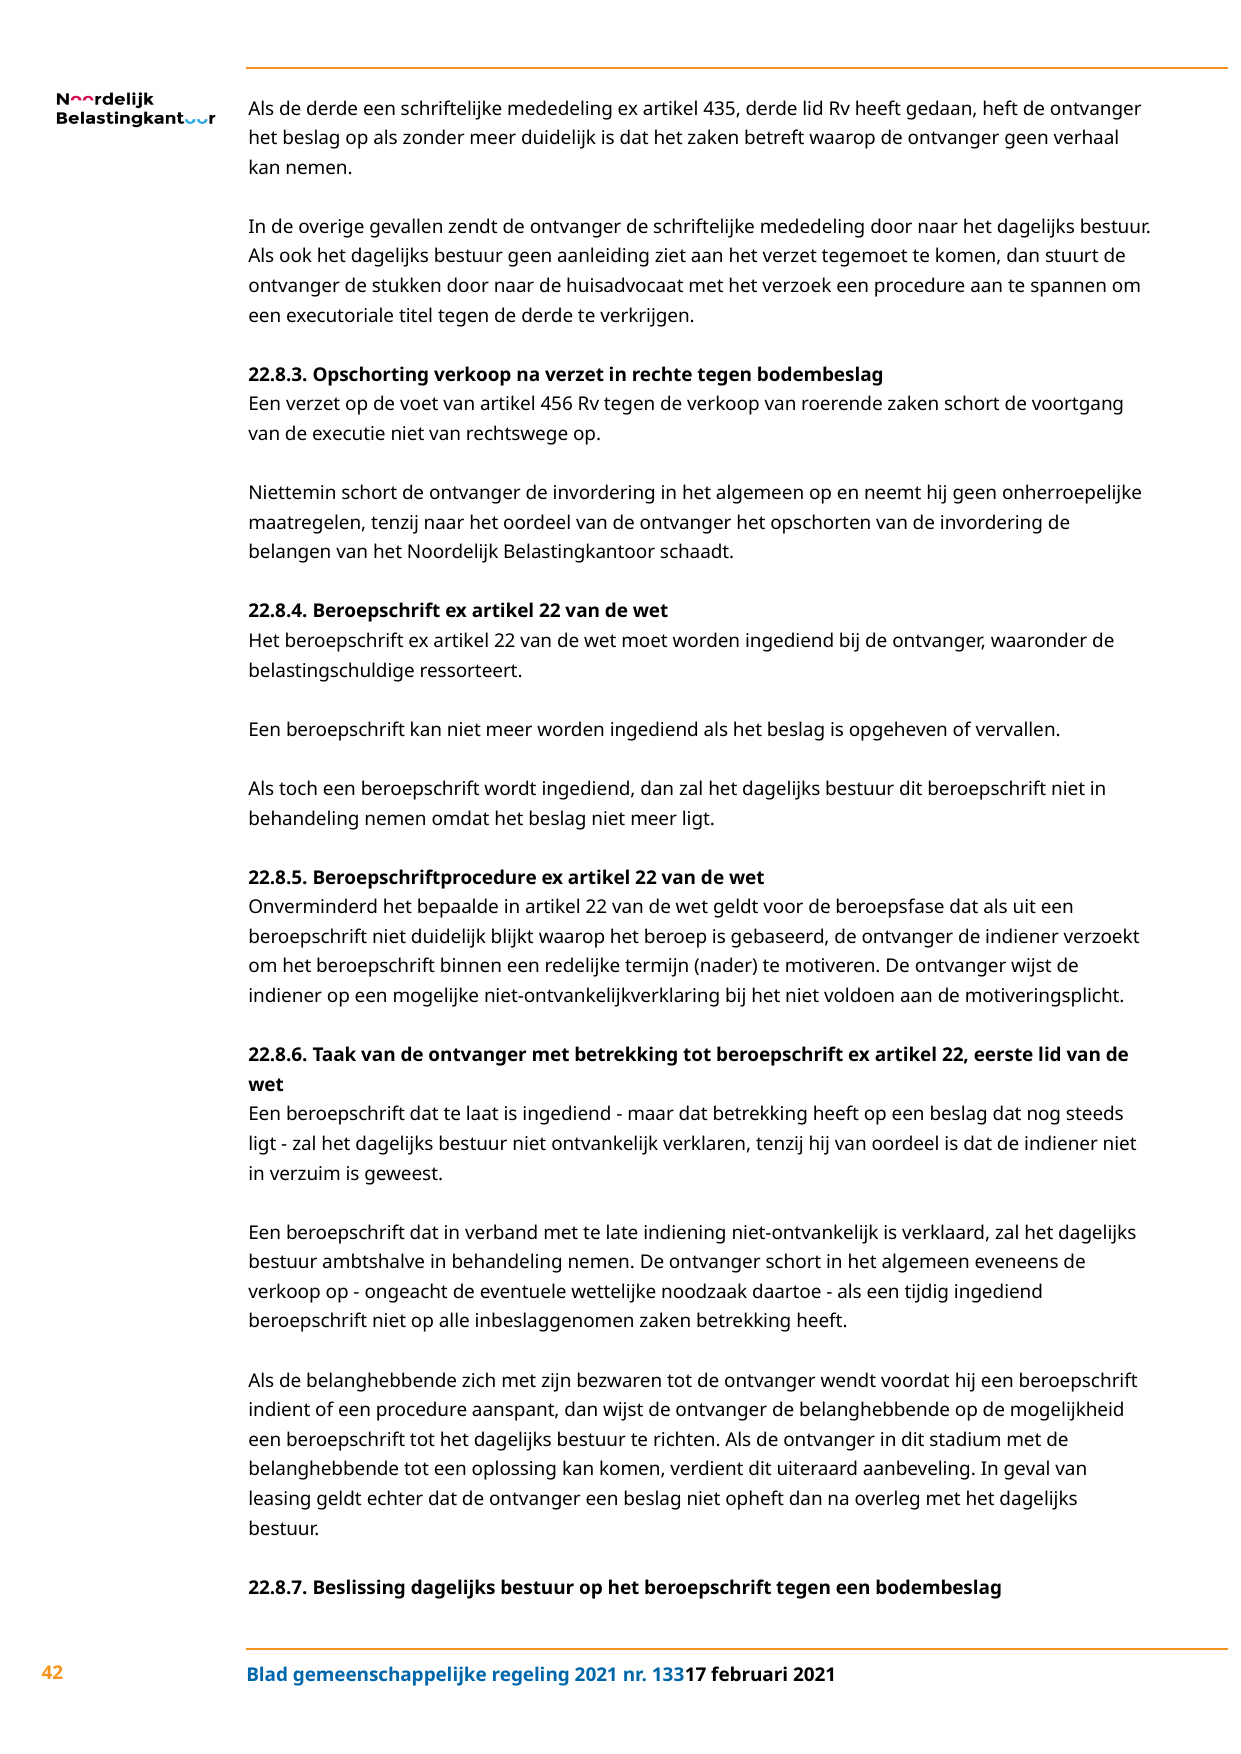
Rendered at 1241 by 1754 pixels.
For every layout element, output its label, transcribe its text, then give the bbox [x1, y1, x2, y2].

text 22.8.6. Taak van de ontvanger met betrekking tot beroepschrift ex artikel 22, eerste lid van de wet [248, 1041, 1152, 1097]
text 22.8.4. Beroepschrift ex artikel 22 van de wet [248, 598, 1152, 623]
text Het beroepschrift ex artikel 22 van de wet moet worden ingediend bij de ontvanger, waaronder de belastingschuldige ressorteert. [248, 627, 1152, 683]
text Als de belanghebbende zich met zijn bezwaren tot de ontvanger wendt voordat hij een beroepschrift indient of een procedure aanspant, dan wijst de ontvanger de belanghebbende op de mogelijkheid een beroepschrift tot het dagelijks bestuur te richten. Als de ontvanger in dit stadium met de belanghebbende tot een oplossing kan komen, verdient dit uiteraard aanbeveling. In geval van leasing geldt echter dat de ontvanger een beslag niet opheft dan na overleg met het dagelijks bestuur. [248, 1367, 1152, 1541]
text In de overige gevallen zendt de ontvanger de schriftelijke mededeling door naar het dagelijks bestuur. Als ook het dagelijks bestuur geen aanleiding ziet aan het verzet tegemoet te komen, dan stuurt de ontvanger de stukken door naar de huisadvocaat met het verzoek een procedure aan te spannen om een executoriale titel tegen de derde te verkrijgen. [248, 213, 1152, 328]
text Een verzet op de voet van artikel 456 Rv tegen de verkoop van roerende zaken schort de voortgang van de executie niet van rechtswege op. [248, 391, 1152, 446]
text Een beroepschrift dat in verband met te late indiening niet-ontvankelijk is verklaard, zal het dagelijks bestuur ambtshalve in behandeling nemen. De ontvanger schort in het algemeen eveneens de verkoop op - ongeacht de eventuele wettelijke noodzaak daartoe - als een tijdig ingediend beroepschrift niet op alle inbeslaggenomen zaken betrekking heeft. [248, 1219, 1152, 1333]
text 22.8.7. Beslissing dagelijks bestuur op het beroepschrift tegen een bodembeslag [248, 1574, 1152, 1600]
text Een beroepschrift kan niet meer worden ingediend als het beslag is opgeheven of vervallen. [248, 716, 1152, 742]
text Niettemin schort de ontvanger de invordering in het algemeen op en neemt hij geen onherroepelijke maatregelen, tenzij naar het oordeel van de ontvanger het opschorten van de invordering de belangen van het Noordelijk Belastingkantoor schaadt. [248, 479, 1152, 564]
text 22.8.5. Beroepschriftprocedure ex artikel 22 van de wet [248, 864, 1152, 890]
text 22.8.3. Opschorting verkoop na verzet in rechte tegen bodembeslag [248, 361, 1152, 387]
text Een beroepschrift dat te laat is ingediend - maar dat betrekking heeft op een beslag dat nog steeds ligt - zal het dagelijks bestuur niet ontvankelijk verklaren, tenzij hij van oordeel is dat de indiener niet in verzuim is geweest. [248, 1101, 1152, 1186]
text Als de derde een schriftelijke mededeling ex artikel 435, derde lid Rv heeft gedaan, heft de ontvanger het beslag op als zonder meer duidelijk is dat het zaken betreft waarop de ontvanger geen verhaal kan nemen. [248, 95, 1152, 180]
text Onverminderd het bepaalde in artikel 22 van de wet geldt voor de beroepsfase dat als uit een beroepschrift niet duidelijk blijkt waarop het beroep is gebaseerd, de ontvanger de indiener verzoekt om het beroepschrift binnen een redelijke termijn (nader) te motiveren. De ontvanger wijst de indiener op een mogelijke niet-ontvankelijkverklaring bij het niet voldoen aan de motiveringsplicht. [248, 893, 1152, 1008]
text Als toch een beroepschrift wordt ingediend, dan zal het dagelijks bestuur dit beroepschrift niet in behandeling nemen omdat het beslag niet meer ligt. [248, 775, 1152, 831]
picture [41, 47, 231, 172]
